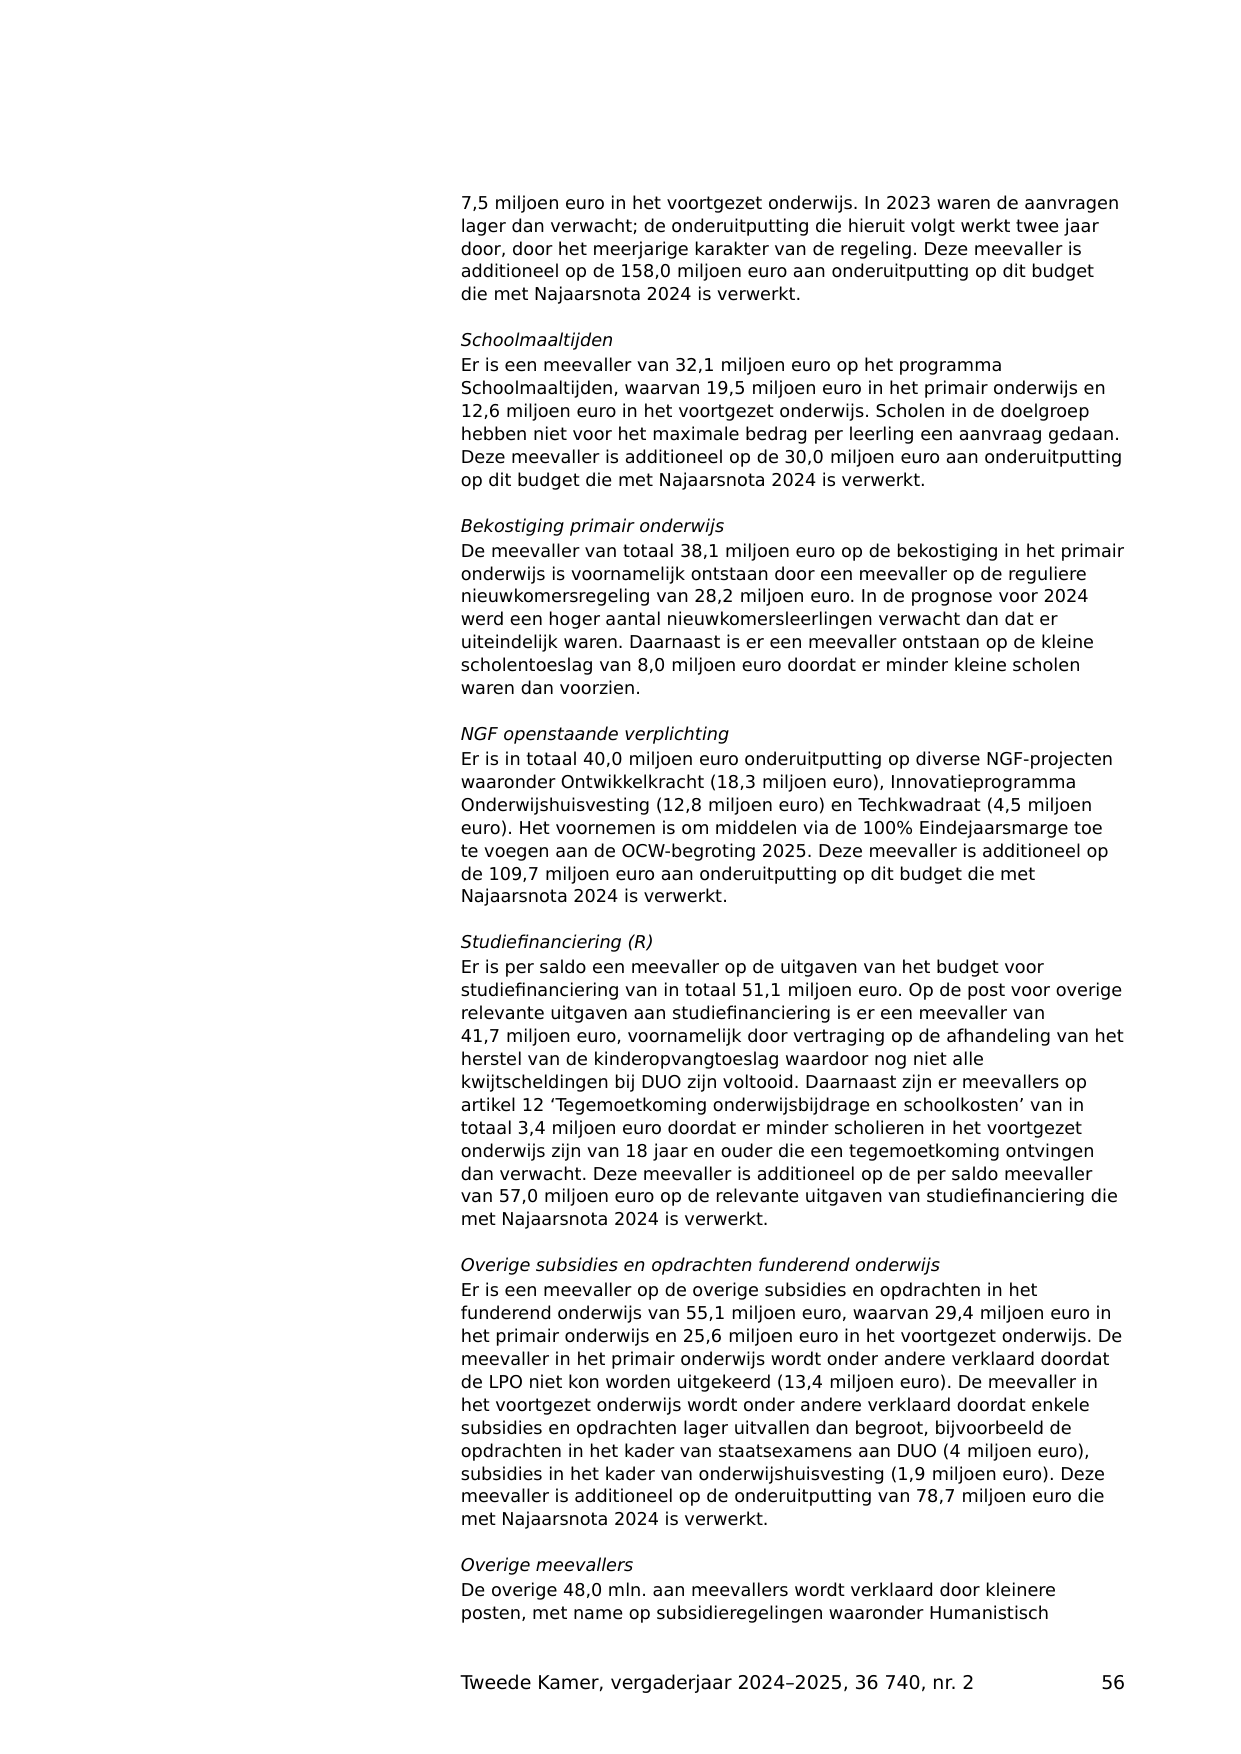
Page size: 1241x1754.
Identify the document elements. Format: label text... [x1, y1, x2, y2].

text Bekostiging primair onderwijs [461, 514, 1125, 537]
text De meevaller van totaal 38,1 miljoen euro op de bekostiging in het primair onderwijs is voornamelijk ontstaan door een meevaller op de reguliere nieuwkomersregeling van 28,2 miljoen euro. In de prognose voor 2024 werd een hoger aantal nieuwkomersleerlingen verwacht dan dat er uiteindelijk waren. Daarnaast is er een meevaller ontstaan op de kleine scholentoeslag van 8,0 miljoen euro doordat er minder kleine scholen waren dan voorzien. [461, 539, 1125, 699]
text De overige 48,0 mln. aan meevallers wordt verklaard door kleinere posten, met name op subsidieregelingen waaronder Humanistisch [461, 1578, 1125, 1624]
text NGF openstaande verplichting [461, 722, 1125, 745]
text Overige meevallers [461, 1553, 1125, 1576]
text Schoolmaaltijden [461, 328, 1125, 351]
text Er is een meevaller van 32,1 miljoen euro op het programma Schoolmaaltijden, waarvan 19,5 miljoen euro in het primair onderwijs en 12,6 miljoen euro in het voortgezet onderwijs. Scholen in de doelgroep hebben niet voor het maximale bedrag per leerling een aanvraag gedaan. Deze meevaller is additioneel op de 30,0 miljoen euro aan onderuitputting op dit budget die met Najaarsnota 2024 is verwerkt. [461, 353, 1125, 491]
text Overige subsidies en opdrachten funderend onderwijs [461, 1253, 1125, 1276]
text Er is een meevaller op de overige subsidies en opdrachten in het funderend onderwijs van 55,1 miljoen euro, waarvan 29,4 miljoen euro in het primair onderwijs en 25,6 miljoen euro in het voortgezet onderwijs. De meevaller in het primair onderwijs wordt onder andere verklaard doordat de LPO niet kon worden uitgekeerd (13,4 miljoen euro). De meevaller in het voortgezet onderwijs wordt onder andere verklaard doordat enkele subsidies en opdrachten lager uitvallen dan begroot, bijvoorbeeld de opdrachten in het kader van staatsexamens aan DUO (4 miljoen euro), subsidies in het kader van onderwijshuisvesting (1,9 miljoen euro). Deze meevaller is additioneel op de onderuitputting van 78,7 miljoen euro die met Najaarsnota 2024 is verwerkt. [461, 1278, 1125, 1530]
text Studiefinanciering (R) [461, 930, 1125, 953]
text Er is in totaal 40,0 miljoen euro onderuitputting op diverse NGF-projecten waaronder Ontwikkelkracht (18,3 miljoen euro), Innovatieprogramma Onderwijshuisvesting (12,8 miljoen euro) en Techkwadraat (4,5 miljoen euro). Het voornemen is om middelen via de 100% Eindejaarsmarge toe te voegen aan de OCW-begroting 2025. Deze meevaller is additioneel op de 109,7 miljoen euro aan onderuitputting op dit budget die met Najaarsnota 2024 is verwerkt. [461, 747, 1125, 907]
text Er is per saldo een meevaller op de uitgaven van het budget voor studiefinanciering van in totaal 51,1 miljoen euro. Op de post voor overige relevante uitgaven aan studiefinanciering is er een meevaller van 41,7 miljoen euro, voornamelijk door vertraging op de afhandeling van het herstel van de kinderopvangtoeslag waardoor nog niet alle kwijtscheldingen bij DUO zijn voltooid. Daarnaast zijn er meevallers op artikel 12 ‘Tegemoetkoming onderwijsbijdrage en schoolkosten’ van in totaal 3,4 miljoen euro doordat er minder scholieren in het voortgezet onderwijs zijn van 18 jaar en ouder die een tegemoetkoming ontvingen dan verwacht. Deze meevaller is additioneel op de per saldo meevaller van 57,0 miljoen euro op de relevante uitgaven van studiefinanciering die met Najaarsnota 2024 is verwerkt. [461, 955, 1125, 1230]
text 7,5 miljoen euro in het voortgezet onderwijs. In 2023 waren de aanvragen lager dan verwacht; de onderuitputting die hieruit volgt werkt twee jaar door, door het meerjarige karakter van de regeling. Deze meevaller is additioneel op de 158,0 miljoen euro aan onderuitputting op dit budget die met Najaarsnota 2024 is verwerkt. [461, 191, 1125, 305]
